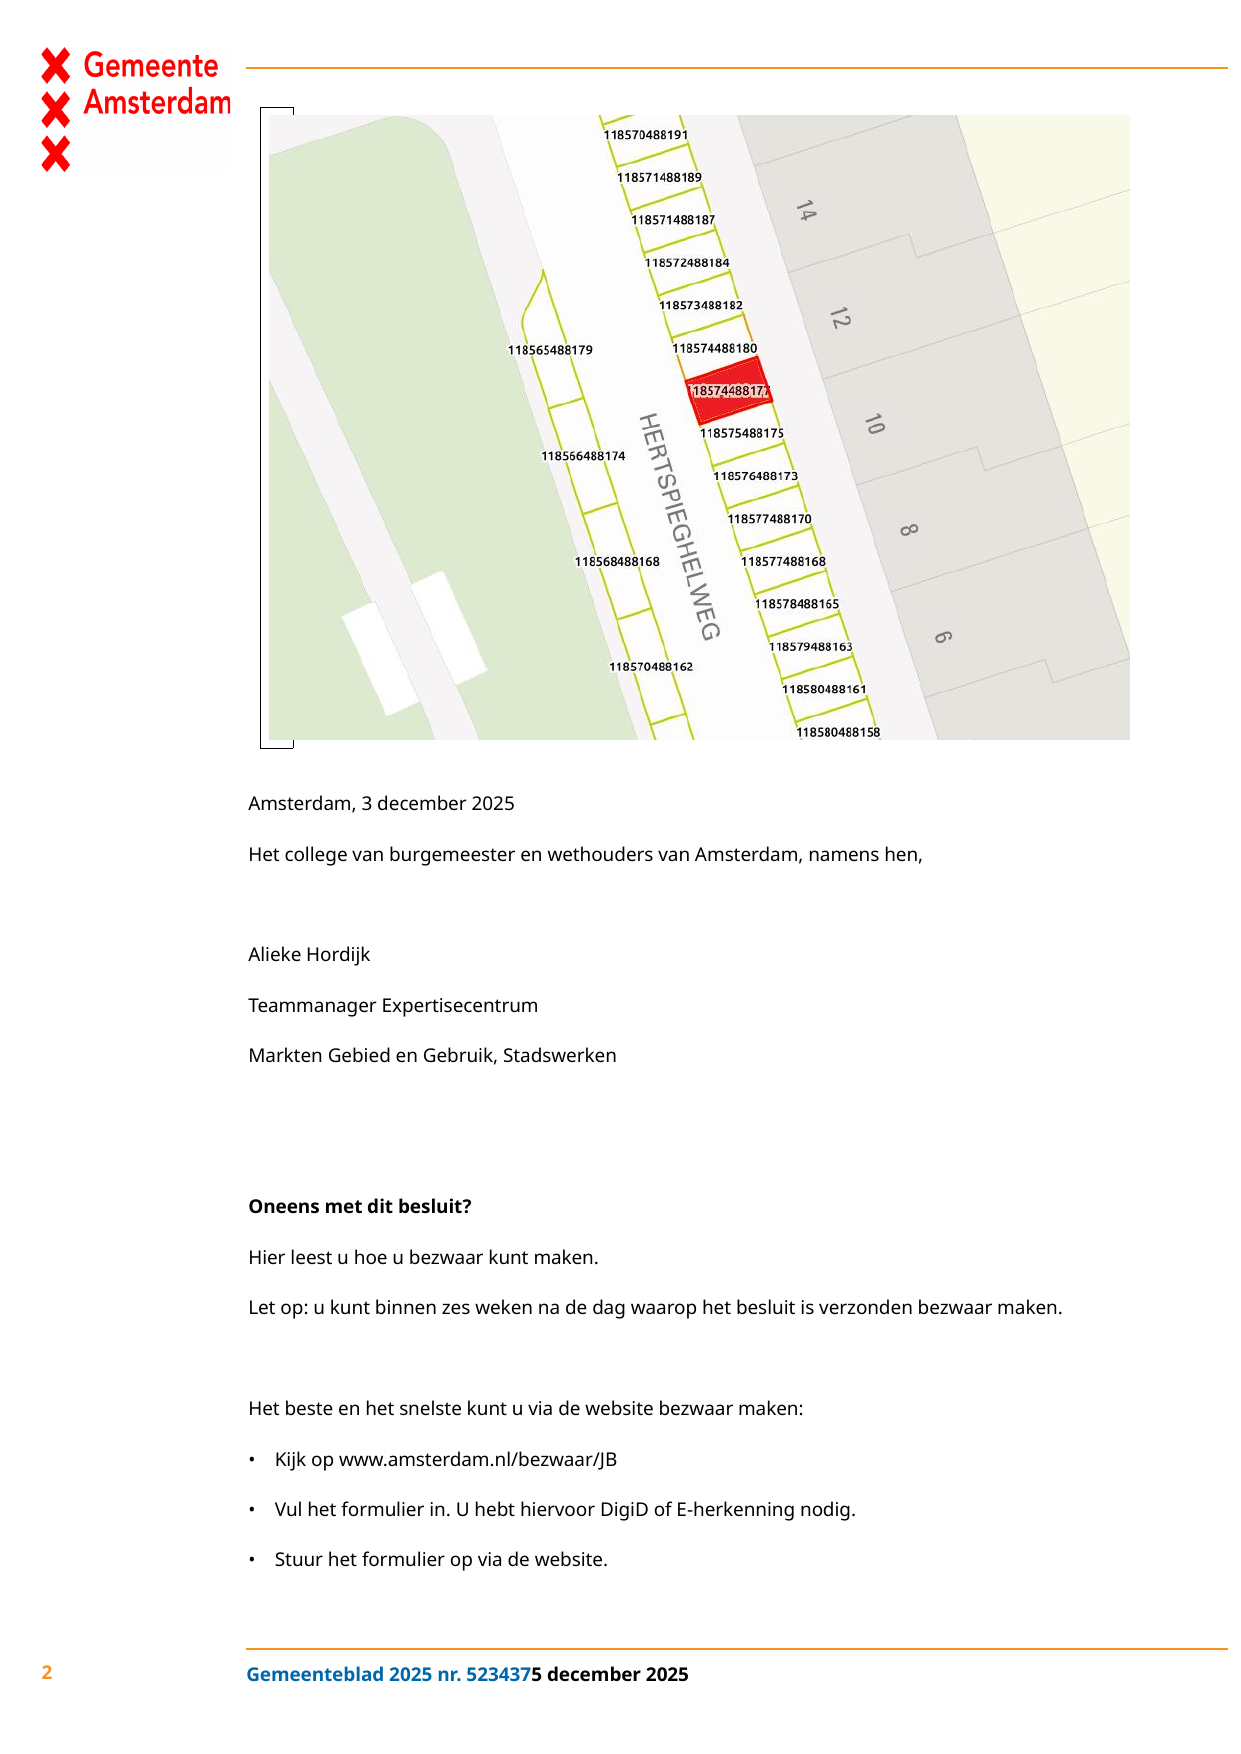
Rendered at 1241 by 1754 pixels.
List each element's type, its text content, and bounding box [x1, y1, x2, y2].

text Alieke Hordijk [248, 942, 1152, 967]
text Hier leest u hoe u bezwaar kunt maken. [248, 1244, 1152, 1270]
text Let op: u kunt binnen zes weken na de dag waarop het besluit is verzonden bezwaar maken. [248, 1294, 1152, 1320]
picture [41, 47, 231, 172]
text • Stuur het formulier op via de website. [248, 1547, 1152, 1572]
text • Kijk op www.amsterdam.nl/bezwaar/JB [248, 1446, 1152, 1472]
text Het beste en het snelste kunt u via de website bezwaar maken: [248, 1395, 1152, 1421]
text Oneens met dit besluit? [248, 1194, 1152, 1219]
text Teammanager Expertisecentrum [248, 992, 1152, 1018]
text Het college van burgemeester en wethouders van Amsterdam, namens hen, [248, 841, 1152, 867]
text Amsterdam, 3 december 2025 [248, 790, 1152, 816]
text • Vul het formulier in. U hebt hiervoor DigiD of E-herkenning nodig. [248, 1496, 1152, 1522]
text Markten Gebied en Gebruik, Stadswerken [248, 1042, 1152, 1068]
picture [268, 115, 1130, 740]
